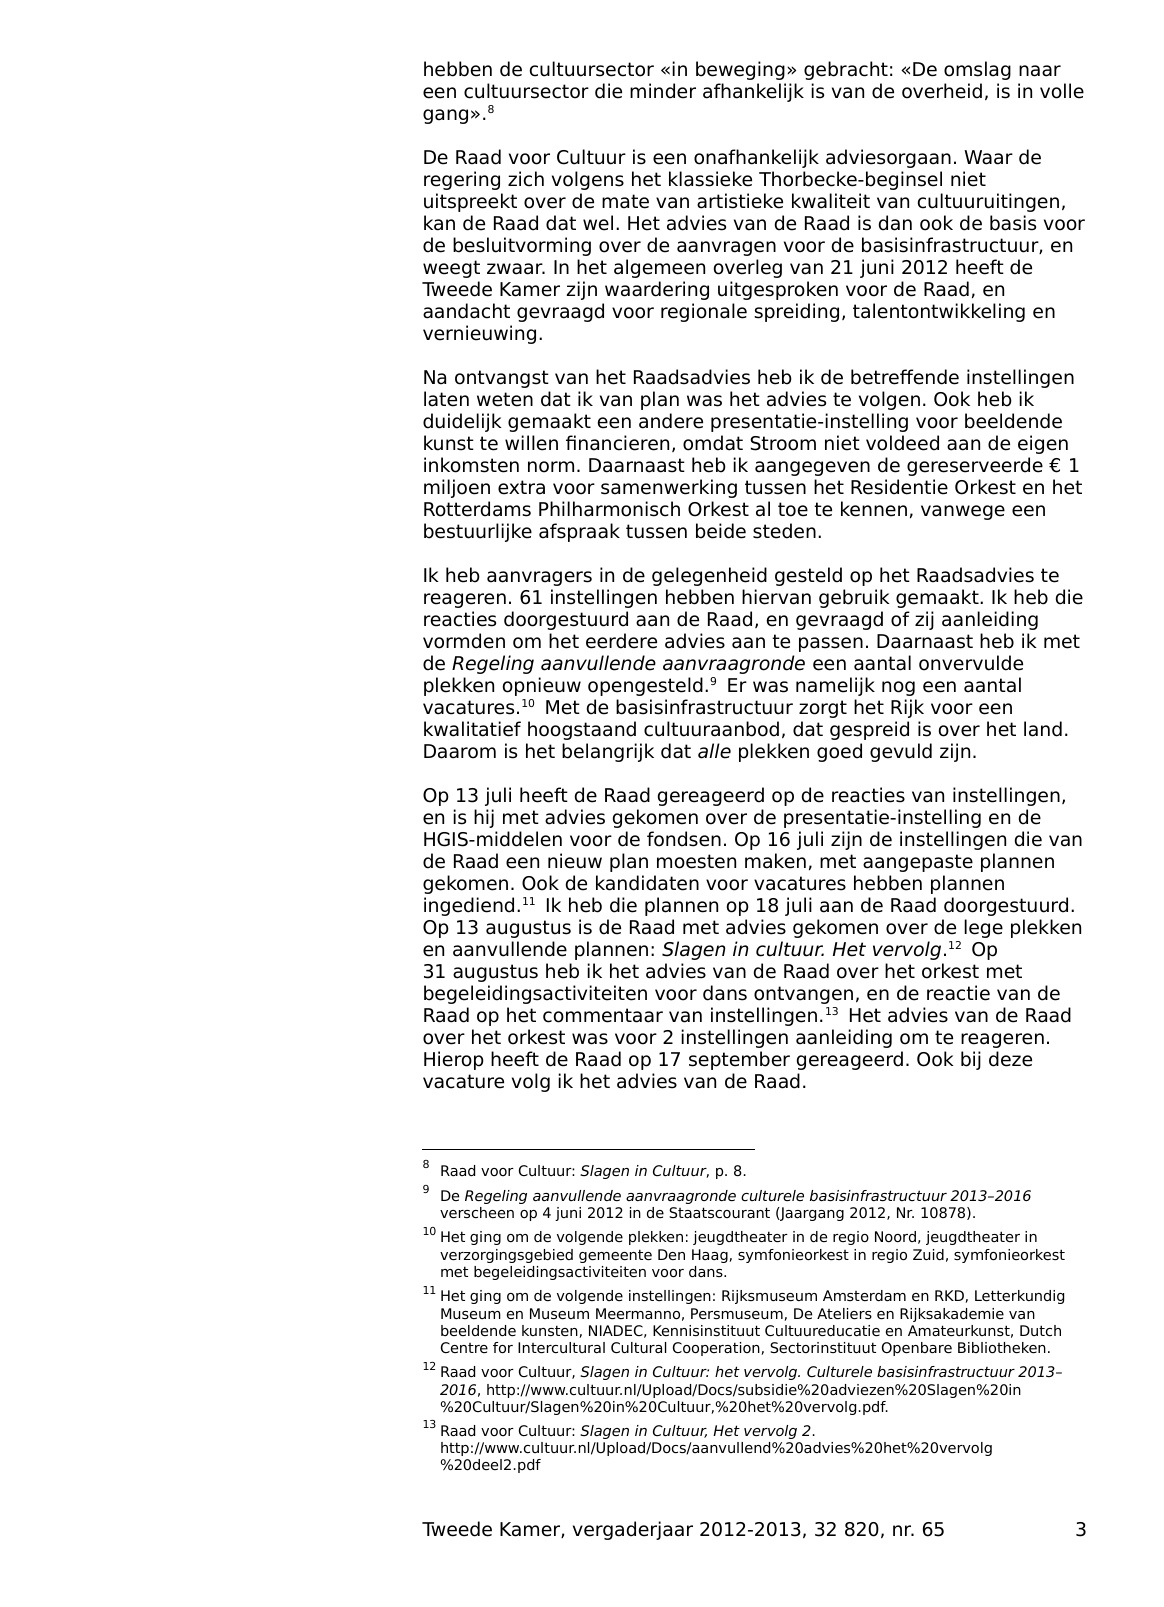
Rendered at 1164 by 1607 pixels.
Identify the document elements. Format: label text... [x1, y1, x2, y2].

text Raad voor Cultuur: Slagen in Cultuur, Het vervolg 2. http://www.cultuur.nl/Upload/Docs/aanvullend%20advies%20het%20vervolg%20deel2.pdf [422, 1418, 1087, 1474]
text Na ontvangst van het Raadsadvies heb ik de betreffende instellingen laten weten dat ik van plan was het advies te volgen. Ook heb ik duidelijk gemaakt een andere presentatie-instelling voor beeldende kunst te willen financieren, omdat Stroom niet voldeed aan de eigen inkomsten norm. Daarnaast heb ik aangegeven de gereserveerde € 1 miljoen extra voor samenwerking tussen het Residentie Orkest en het Rotterdams Philharmonisch Orkest al toe te kennen, vanwege een bestuurlijke afspraak tussen beide steden. [422, 367, 1087, 543]
text Het ging om de volgende plekken: jeugdtheater in de regio Noord, jeugdtheater in verzorgingsgebied gemeente Den Haag, symfonieorkest in regio Zuid, symfonieorkest met begeleidingsactiviteiten voor dans. [422, 1225, 1087, 1281]
text hebben de cultuursector «in beweging» gebracht: «De omslag naar een cultuursector die minder afhankelijk is van de overheid, is in volle gang». [422, 59, 1087, 125]
text Het ging om de volgende instellingen: Rijksmuseum Amsterdam en RKD, Letterkundig Museum en Museum Meermanno, Persmuseum, De Ateliers en Rijksakademie van beeldende kunsten, NIADEC, Kennisinstituut Cultuureducatie en Amateurkunst, Dutch Centre for Intercultural Cultural Cooperation, Sectorinstituut Openbare Bibliotheken. [422, 1284, 1087, 1357]
text Op 13 juli heeft de Raad gereageerd op de reacties van instellingen, en is hij met advies gekomen over de presentatie-instelling en de HGIS-middelen voor de fondsen. Op 16 juli zijn de instellingen die van de Raad een nieuw plan moesten maken, met aangepaste plannen gekomen. Ook de kandidaten voor vacatures hebben plannen ingediend. Ik heb die plannen op 18 juli aan de Raad doorgestuurd. Op 13 augustus is de Raad met advies gekomen over de lege plekken en aanvullende plannen: Slagen in cultuur. Het vervolg. Op 31 augustus heb ik het advies van de Raad over het orkest met begeleidingsactiviteiten voor dans ontvangen, en de reactie van de Raad op het commentaar van instellingen. Het advies van de Raad over het orkest was voor 2 instellingen aanleiding om te reageren. Hierop heeft de Raad op 17 september gereageerd. Ook bij deze vacature volg ik het advies van de Raad. [422, 785, 1087, 1093]
text Ik heb aanvragers in de gelegenheid gesteld op het Raadsadvies te reageren. 61 instellingen hebben hiervan gebruik gemaakt. Ik heb die reacties doorgestuurd aan de Raad, en gevraagd of zij aanleiding vormden om het eerdere advies aan te passen. Daarnaast heb ik met de Regeling aanvullende aanvraagronde een aantal onvervulde plekken opnieuw opengesteld. Er was namelijk nog een aantal vacatures. Met de basisinfrastructuur zorgt het Rijk voor een kwalitatief hoogstaand cultuuraanbod, dat gespreid is over het land. Daarom is het belangrijk dat alle plekken goed gevuld zijn. [422, 565, 1087, 763]
text De Raad voor Cultuur is een onafhankelijk adviesorgaan. Waar de regering zich volgens het klassieke Thorbecke-beginsel niet uitspreekt over de mate van artistieke kwaliteit van cultuuruitingen, kan de Raad dat wel. Het advies van de Raad is dan ook de basis voor de besluitvorming over de aanvragen voor de basisinfrastructuur, en weegt zwaar. In het algemeen overleg van 21 juni 2012 heeft de Tweede Kamer zijn waardering uitgesproken voor de Raad, en aandacht gevraagd voor regionale spreiding, talentontwikkeling en vernieuwing. [422, 147, 1087, 345]
text Raad voor Cultuur, Slagen in Cultuur: het vervolg. Culturele basisinfrastructuur 2013–2016, http://www.cultuur.nl/Upload/Docs/subsidie%20adviezen%20Slagen%20in%20Cultuur/Slagen%20in%20Cultuur,%20het%20vervolg.pdf. [422, 1360, 1087, 1416]
text Raad voor Cultuur: Slagen in Cultuur, p. 8. [422, 1158, 1087, 1181]
text De Regeling aanvullende aanvraagronde culturele basisinfrastructuur 2013–2016 verscheen op 4 juni 2012 in de Staatscourant (Jaargang 2012, Nr. 10878). [422, 1183, 1087, 1222]
